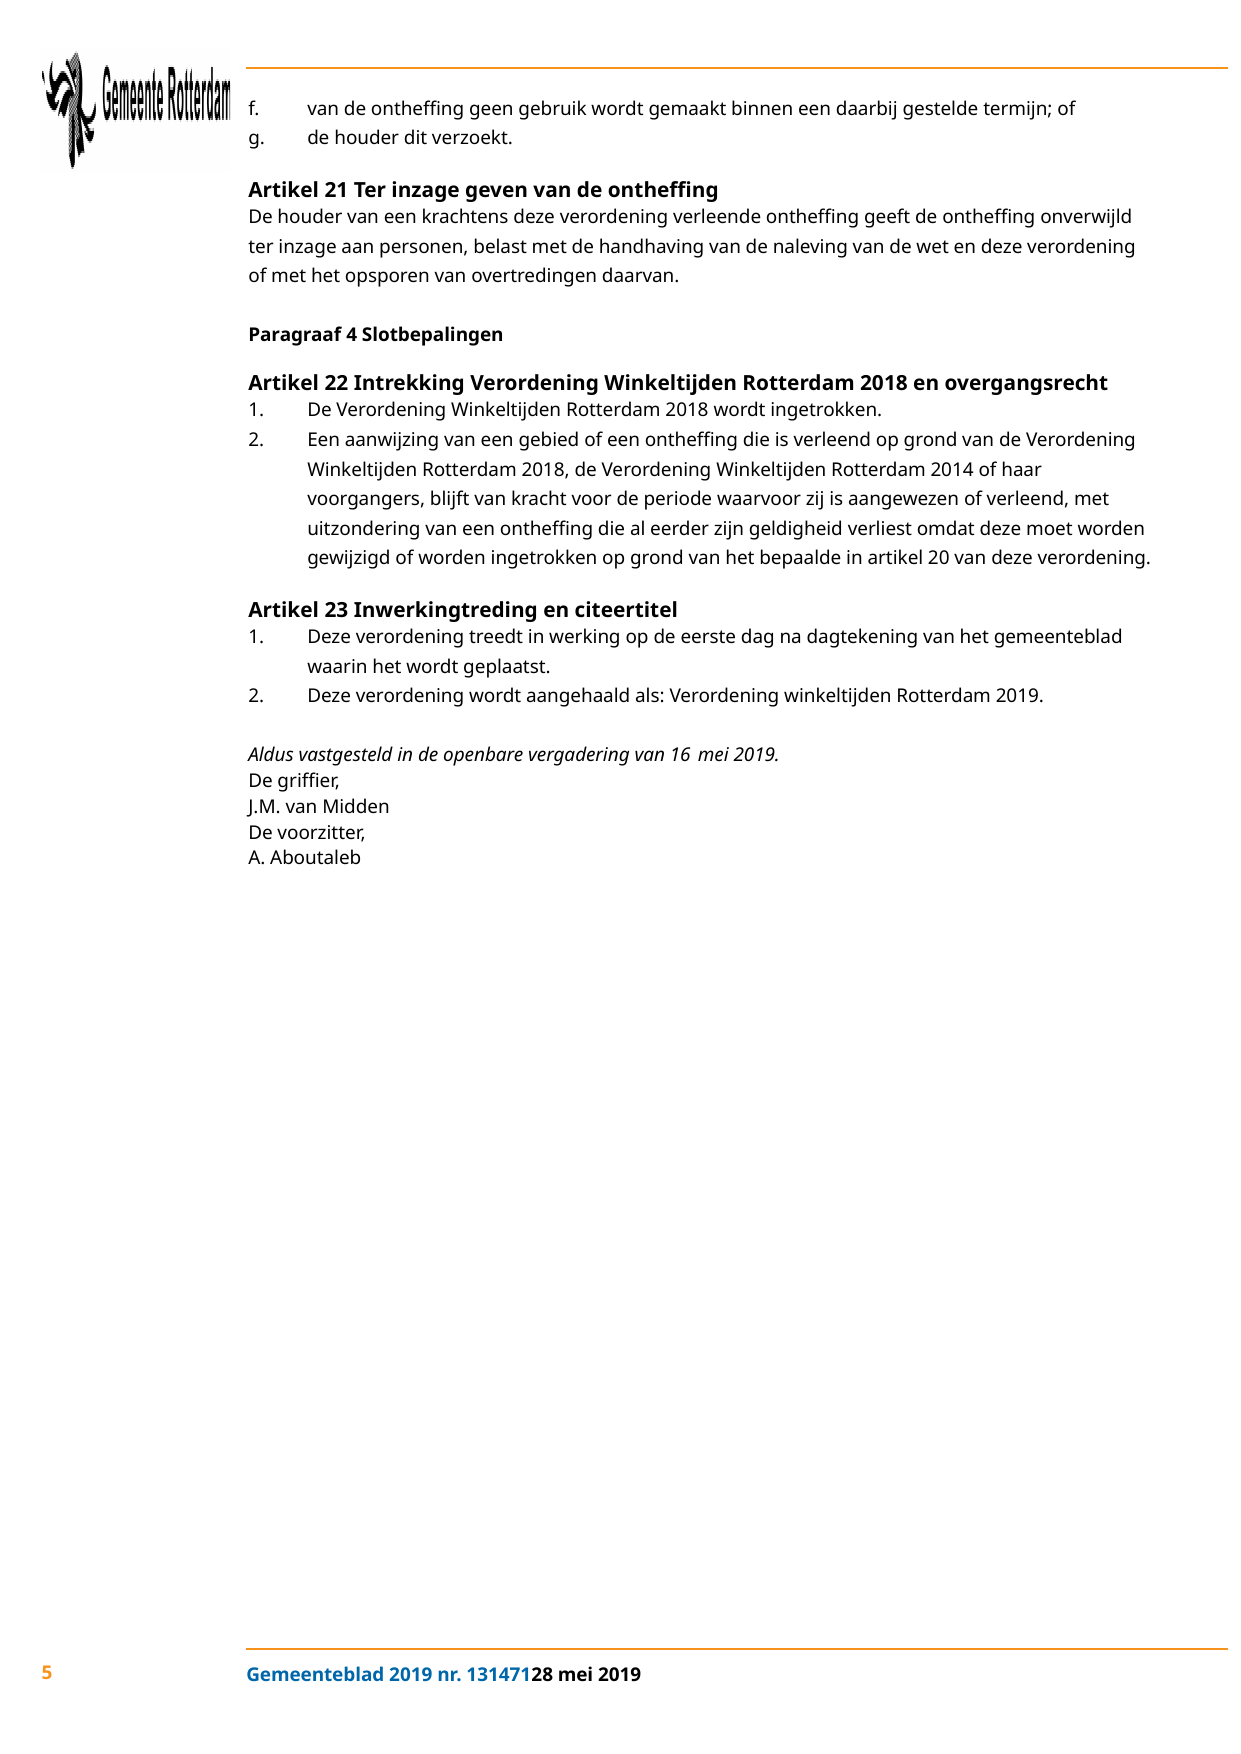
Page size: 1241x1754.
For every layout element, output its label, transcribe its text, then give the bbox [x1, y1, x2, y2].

text Artikel 21 Ter inzage geven van de ontheffing [248, 175, 1152, 203]
text Paragraaf 4 Slotbepalingen [248, 322, 1152, 347]
list De Verordening Winkeltijden Rotterdam 2018 wordt ingetrokken. [248, 397, 1152, 422]
text J.M. van Midden [248, 793, 1152, 819]
text A. Aboutaleb [248, 844, 1152, 870]
list Deze verordening treedt in werking op de eerste dag na dagtekening van het gemeenteblad waarin het wordt geplaatst. [248, 623, 1152, 679]
list van de ontheffing geen gebruik wordt gemaakt binnen een daarbij gestelde termijn; of [248, 95, 1152, 121]
text De voorzitter, [248, 819, 1152, 844]
list Deze verordening wordt aangehaald als: Verordening winkeltijden Rotterdam 2019. [248, 682, 1152, 708]
text Aldus vastgesteld in de openbare vergadering van 16 mei 2019. [248, 742, 1152, 767]
text De griffier, [248, 767, 1152, 793]
text Artikel 23 Inwerkingtreding en citeertitel [248, 595, 1152, 623]
picture [41, 47, 231, 172]
list de houder dit verzoekt. [248, 124, 1152, 150]
text Artikel 22 Intrekking Verordening Winkeltijden Rotterdam 2018 en overgangsrecht [248, 368, 1152, 397]
text De houder van een krachtens deze verordening verleende ontheffing geeft de ontheffing onverwijld ter inzage aan personen, belast met de handhaving van de naleving van de wet en deze verordening of met het opsporen van overtredingen daarvan. [248, 203, 1152, 288]
list Een aanwijzing van een gebied of een ontheffing die is verleend op grond van de Verordening Winkeltijden Rotterdam 2018, de Verordening Winkeltijden Rotterdam 2014 of haar voorgangers, blijft van kracht voor de periode waarvoor zij is aangewezen of verleend, met uitzondering van een ontheffing die al eerder zijn geldigheid verliest omdat deze moet worden gewijzigd of worden ingetrokken op grond van het bepaalde in artikel 20 van deze verordening. [248, 426, 1152, 570]
